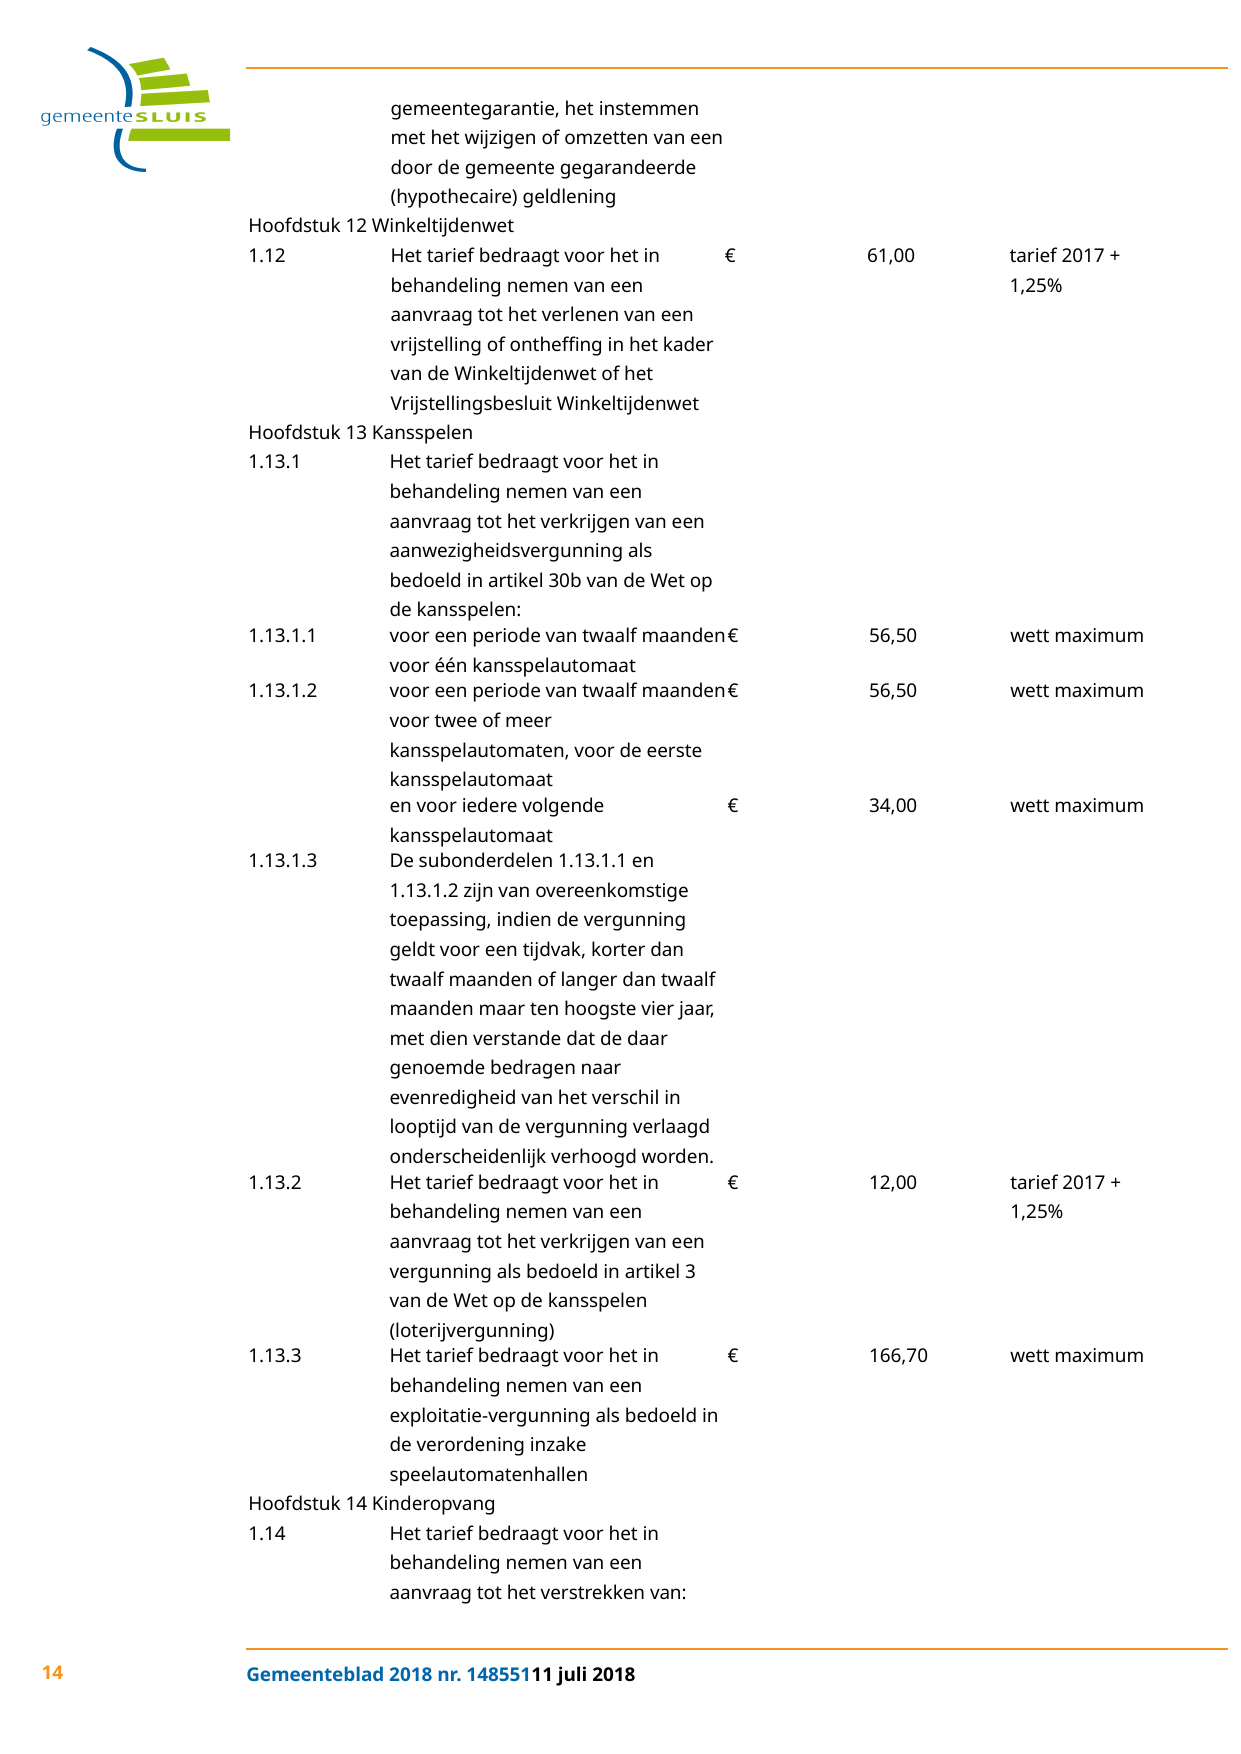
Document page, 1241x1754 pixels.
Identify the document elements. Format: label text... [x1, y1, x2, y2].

table_header [869, 449, 1010, 622]
table_header 1.12 [248, 242, 390, 416]
table_cell 56,50 [869, 678, 1010, 792]
table_cell De subonderdelen 1.13.1.1 en 1.13.1.2 zijn van overeenkomstige toepassing, indien de vergunning geldt voor een tijdvak, korter dan twaalf maanden of langer dan twaalf maanden maar ten hoogste vier jaar, met dien verstande dat de daar genoemde bedragen naar evenredigheid van het verschil in looptijd van de vergunning verlaagd onderscheidenlijk verhoogd worden. [389, 848, 727, 1169]
table_cell 12,00 [869, 1169, 1010, 1343]
table_cell 166,70 [869, 1343, 1010, 1487]
table_cell 34,00 [869, 792, 1010, 847]
table_cell voor een periode van twaalf maanden voor twee of meer kansspelautomaten, voor de eerste kansspelautomaat [389, 678, 727, 792]
table_cell wett maximum [1010, 678, 1152, 792]
table_header [867, 95, 1009, 209]
table_cell 56,50 [869, 623, 1010, 678]
text Hoofdstuk 12 Winkeltijdenwet [248, 212, 1152, 238]
table_cell [728, 848, 869, 1169]
table_header [1010, 449, 1152, 622]
picture [41, 47, 231, 172]
table_header 1.14 [248, 1520, 389, 1604]
table_header gemeentegarantie, het instemmen met het wijzigen of omzetten van een door de gemeente gegarandeerde (hypothecaire) geldlening [390, 95, 724, 209]
table_header € [725, 242, 867, 416]
table_header 61,00 [867, 242, 1009, 416]
table_cell voor een periode van twaalf maanden voor één kansspelautomaat [389, 623, 727, 678]
table_header [728, 1520, 869, 1604]
table_cell en voor iedere volgende kansspelautomaat [389, 792, 727, 847]
table_cell € [728, 1343, 869, 1487]
text Hoofdstuk 13 Kansspelen [248, 419, 1152, 445]
table_cell 1.13.1.2 [248, 678, 389, 792]
table_cell wett maximum [1010, 1343, 1152, 1487]
table_cell € [728, 1169, 869, 1343]
table_cell 1.13.1.1 [248, 623, 389, 678]
table_header [728, 449, 869, 622]
table_cell 1.13.2 [248, 1169, 389, 1343]
table_header [1010, 1520, 1152, 1604]
table_header Het tarief bedraagt voor het in behandeling nemen van een aanvraag tot het verstrekken van: [389, 1520, 727, 1604]
table_cell € [728, 623, 869, 678]
table_header 1.13.1 [248, 449, 389, 622]
table_cell [248, 792, 389, 847]
table_cell Het tarief bedraagt voor het in behandeling nemen van een aanvraag tot het verkrijgen van een vergunning als bedoeld in artikel 3 van de Wet op de kansspelen (loterijvergunning) [389, 1169, 727, 1343]
table_cell € [728, 678, 869, 792]
table_header [725, 95, 867, 209]
table_cell wett maximum [1010, 792, 1152, 847]
table_header [248, 95, 390, 209]
table_cell Het tarief bedraagt voor het in behandeling nemen van een exploitatie-vergunning als bedoeld in de verordening inzake speelautomatenhallen [389, 1343, 727, 1487]
table_header Het tarief bedraagt voor het in behandeling nemen van een aanvraag tot het verkrijgen van een aanwezigheidsvergunning als bedoeld in artikel 30b van de Wet op de kansspelen: [389, 449, 727, 622]
table_cell tarief 2017 + 1,25% [1010, 1169, 1152, 1343]
table_header Het tarief bedraagt voor het in behandeling nemen van een aanvraag tot het verlenen van een vrijstelling of ontheffing in het kader van de Winkeltijdenwet of het Vrijstellingsbesluit Winkeltijdenwet [390, 242, 724, 416]
table_cell [1010, 848, 1152, 1169]
table_cell wett maximum [1010, 623, 1152, 678]
table_cell [869, 848, 1010, 1169]
table_cell € [728, 792, 869, 847]
table_cell 1.13.3 [248, 1343, 389, 1487]
table_header [1009, 95, 1152, 209]
table_header [869, 1520, 1010, 1604]
table_header tarief 2017 + 1,25% [1009, 242, 1152, 416]
table_cell 1.13.1.3 [248, 848, 389, 1169]
text Hoofdstuk 14 Kinderopvang [248, 1490, 1152, 1516]
